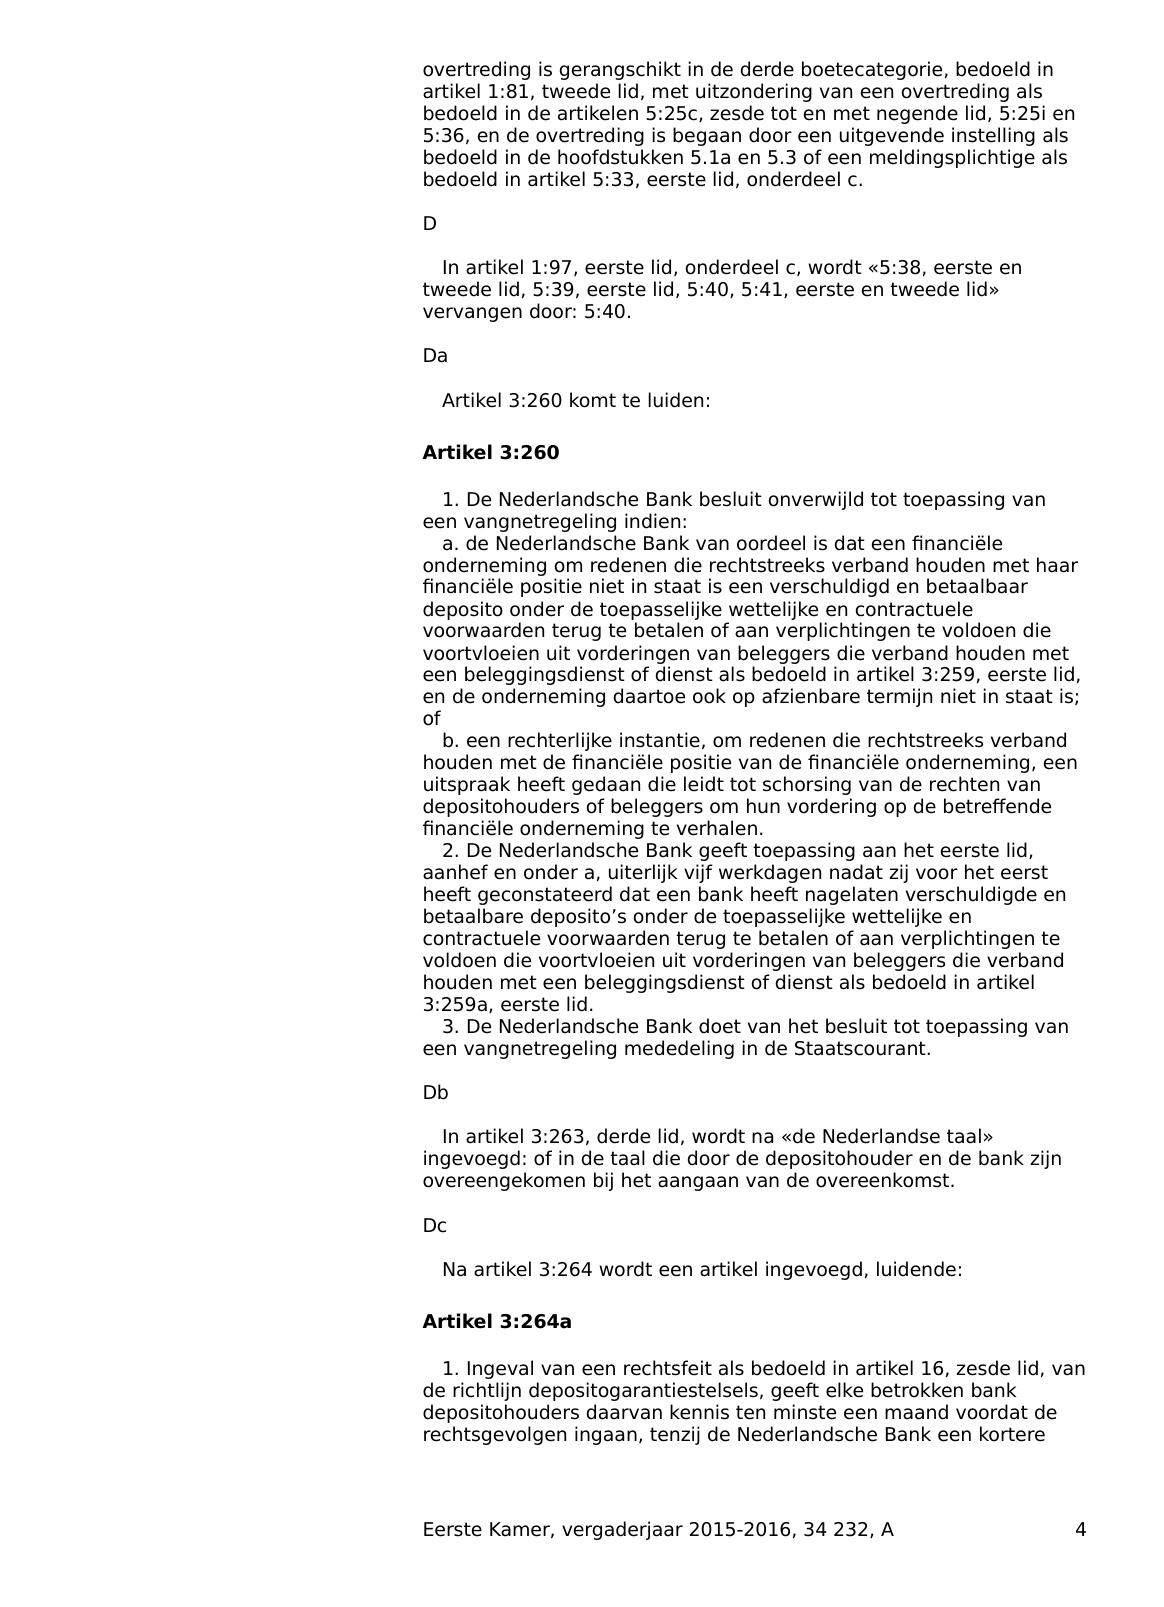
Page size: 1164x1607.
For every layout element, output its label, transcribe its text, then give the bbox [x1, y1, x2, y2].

text 3. De Nederlandsche Bank doet van het besluit tot toepassing van een vangnetregeling mededeling in de Staatscourant. [422, 1016, 1087, 1060]
text b. een rechterlijke instantie, om redenen die rechtstreeks verband houden met de financiële positie van de financiële onderneming, een uitspraak heeft gedaan die leidt tot schorsing van de rechten van depositohouders of beleggers om hun vordering op de betreffende financiële onderneming te verhalen. [422, 730, 1087, 840]
text Na artikel 3:264 wordt een artikel ingevoegd, luidende: [422, 1259, 1087, 1281]
subtitle Artikel 3:260 [422, 442, 1087, 463]
text In artikel 3:263, derde lid, wordt na «de Nederlandse taal» ingevoegd: of in de taal die door de depositohouder en de bank zijn overeengekomen bij het aangaan van de overeenkomst. [422, 1126, 1087, 1192]
text Da [422, 345, 1087, 367]
text Db [422, 1082, 1087, 1104]
text Artikel 3:260 komt te luiden: [422, 389, 1087, 412]
text a. de Nederlandsche Bank van oordeel is dat een financiële onderneming om redenen die rechtstreeks verband houden met haar financiële positie niet in staat is een verschuldigd en betaalbaar deposito onder de toepasselijke wettelijke en contractuele voorwaarden terug te betalen of aan verplichtingen te voldoen die voortvloeien uit vorderingen van beleggers die verband houden met een beleggingsdienst of dienst als bedoeld in artikel 3:259, eerste lid, en de onderneming daartoe ook op afzienbare termijn niet in staat is; of [422, 532, 1087, 730]
text 1. De Nederlandsche Bank besluit onverwijld tot toepassing van een vangnetregeling indien: [422, 488, 1087, 532]
subtitle Artikel 3:264a [422, 1311, 1087, 1333]
text overtreding is gerangschikt in de derde boetecategorie, bedoeld in artikel 1:81, tweede lid, met uitzondering van een overtreding als bedoeld in de artikelen 5:25c, zesde tot en met negende lid, 5:25i en 5:36, en de overtreding is begaan door een uitgevende instelling als bedoeld in de hoofdstukken 5.1a en 5.3 of een meldingsplichtige als bedoeld in artikel 5:33, eerste lid, onderdeel c. [422, 59, 1087, 191]
text D [422, 213, 1087, 235]
text In artikel 1:97, eerste lid, onderdeel c, wordt «5:38, eerste en tweede lid, 5:39, eerste lid, 5:40, 5:41, eerste en tweede lid» vervangen door: 5:40. [422, 257, 1087, 323]
text 2. De Nederlandsche Bank geeft toepassing aan het eerste lid, aanhef en onder a, uiterlijk vijf werkdagen nadat zij voor het eerst heeft geconstateerd dat een bank heeft nagelaten verschuldigde en betaalbare deposito’s onder de toepasselijke wettelijke en contractuele voorwaarden terug te betalen of aan verplichtingen te voldoen die voortvloeien uit vorderingen van beleggers die verband houden met een beleggingsdienst of dienst als bedoeld in artikel 3:259a, eerste lid. [422, 840, 1087, 1016]
text 1. Ingeval van een rechtsfeit als bedoeld in artikel 16, zesde lid, van de richtlijn depositogarantiestelsels, geeft elke betrokken bank depositohouders daarvan kennis ten minste een maand voordat de rechtsgevolgen ingaan, tenzij de Nederlandsche Bank een kortere [422, 1358, 1087, 1446]
text Dc [422, 1214, 1087, 1236]
